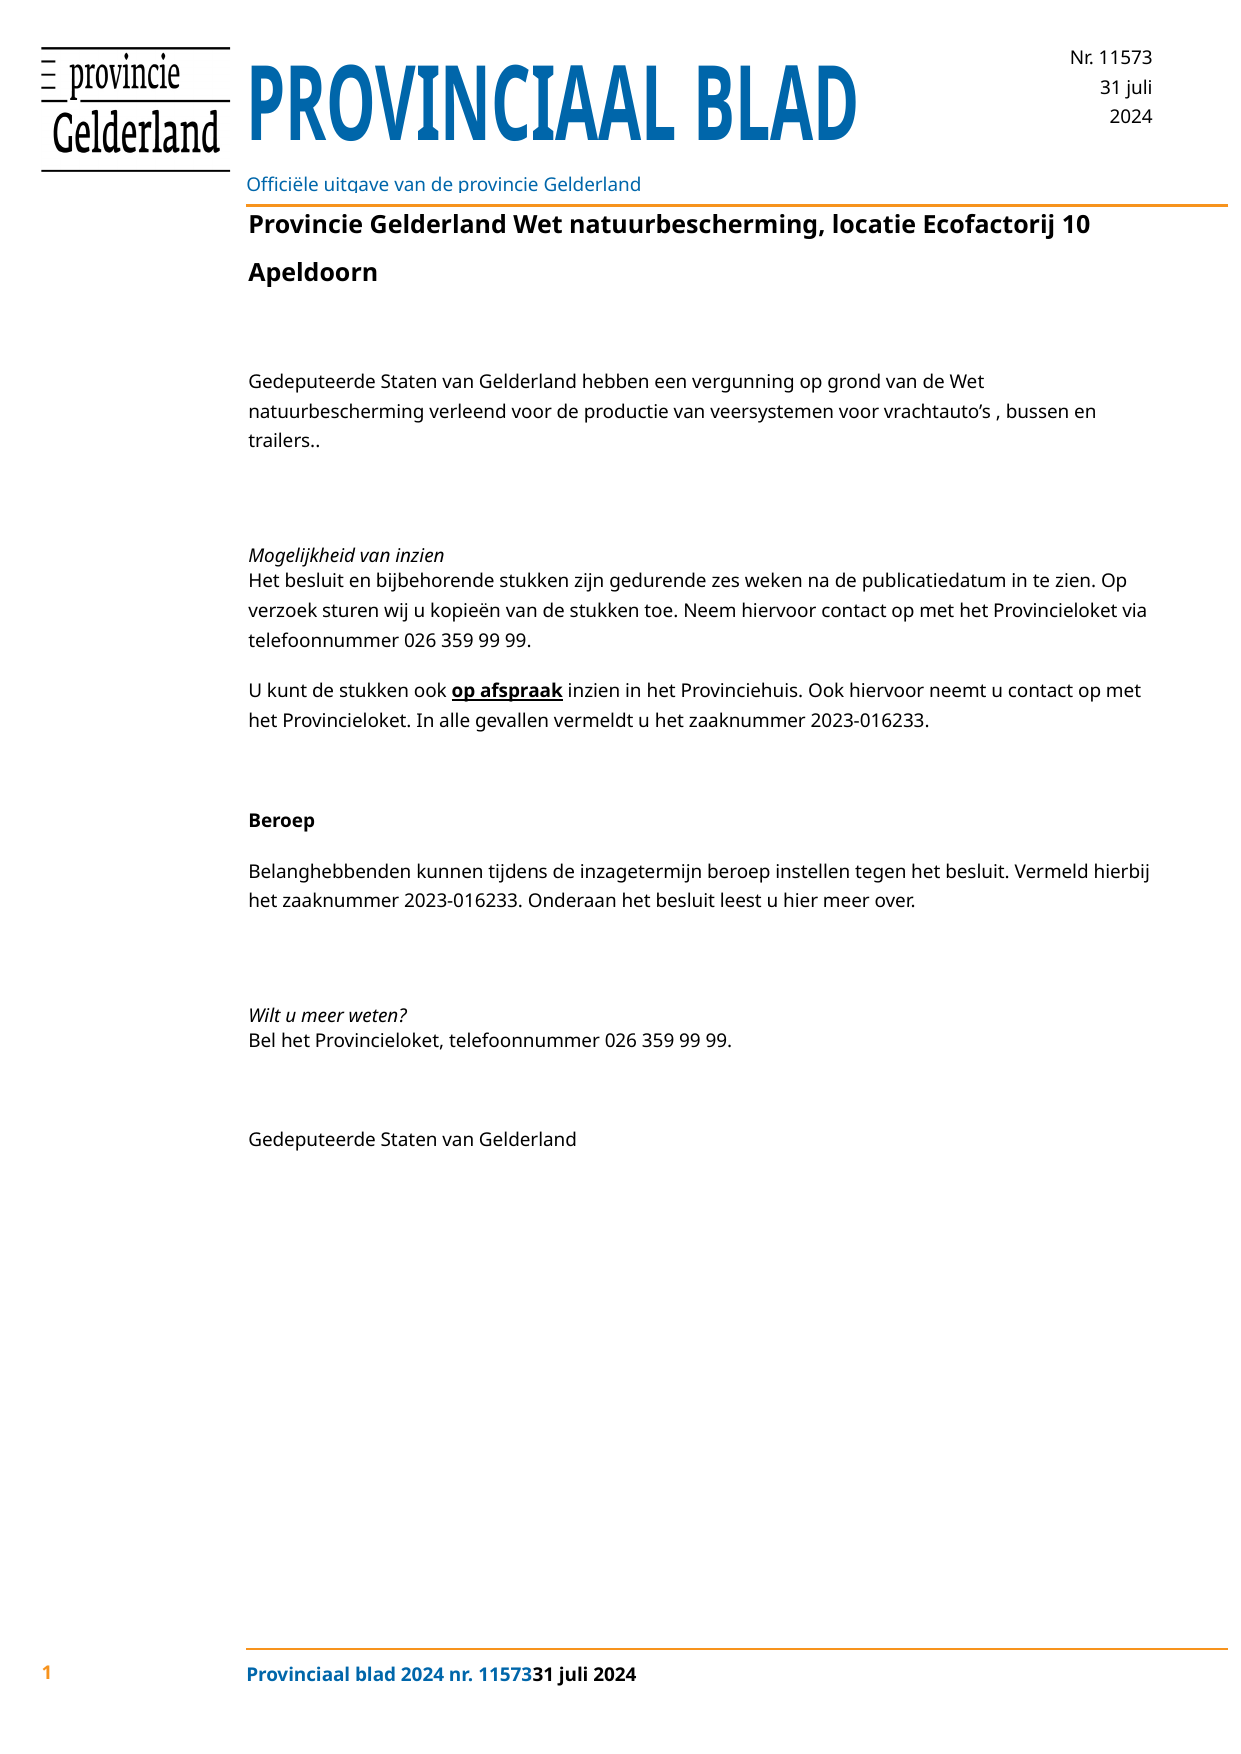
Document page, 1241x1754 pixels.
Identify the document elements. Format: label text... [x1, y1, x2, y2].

text Belanghebbenden kunnen tijdens de inzagetermijn beroep instellen tegen het besluit. Vermeld hierbij het zaaknummer 2023-016233. Onderaan het besluit leest u hier meer over. [248, 858, 1152, 913]
text Provincie Gelderland Wet natuurbescherming, locatie Ecofactorij 10 Apeldoorn [248, 207, 1152, 288]
picture [41, 47, 231, 172]
text Beroep [248, 808, 1152, 833]
text Gedeputeerde Staten van Gelderland hebben een vergunning op grond van de Wet natuurbescherming verleend voor de productie van veersystemen voor vrachtauto’s , bussen en trailers.. [248, 368, 1152, 453]
text Gedeputeerde Staten van Gelderland [248, 1126, 1152, 1152]
text Mogelijkheid van inzien [248, 542, 1152, 568]
text Bel het Provincieloket, telefoonnummer 026 359 99 99. [248, 1028, 1152, 1053]
text U kunt de stukken ook op afspraak inzien in het Provinciehuis. Ook hiervoor neemt u contact op met het Provincieloket. In alle gevallen vermeldt u het zaaknummer 2023-016233. [248, 677, 1152, 732]
text Wilt u meer weten? [248, 1002, 1152, 1028]
text Het besluit en bijbehorende stukken zijn gedurende zes weken na de publicatiedatum in te zien. Op verzoek sturen wij u kopieën van de stukken toe. Neem hiervoor contact op met het Provincieloket via telefoonnummer 026 359 99 99. [248, 568, 1152, 652]
